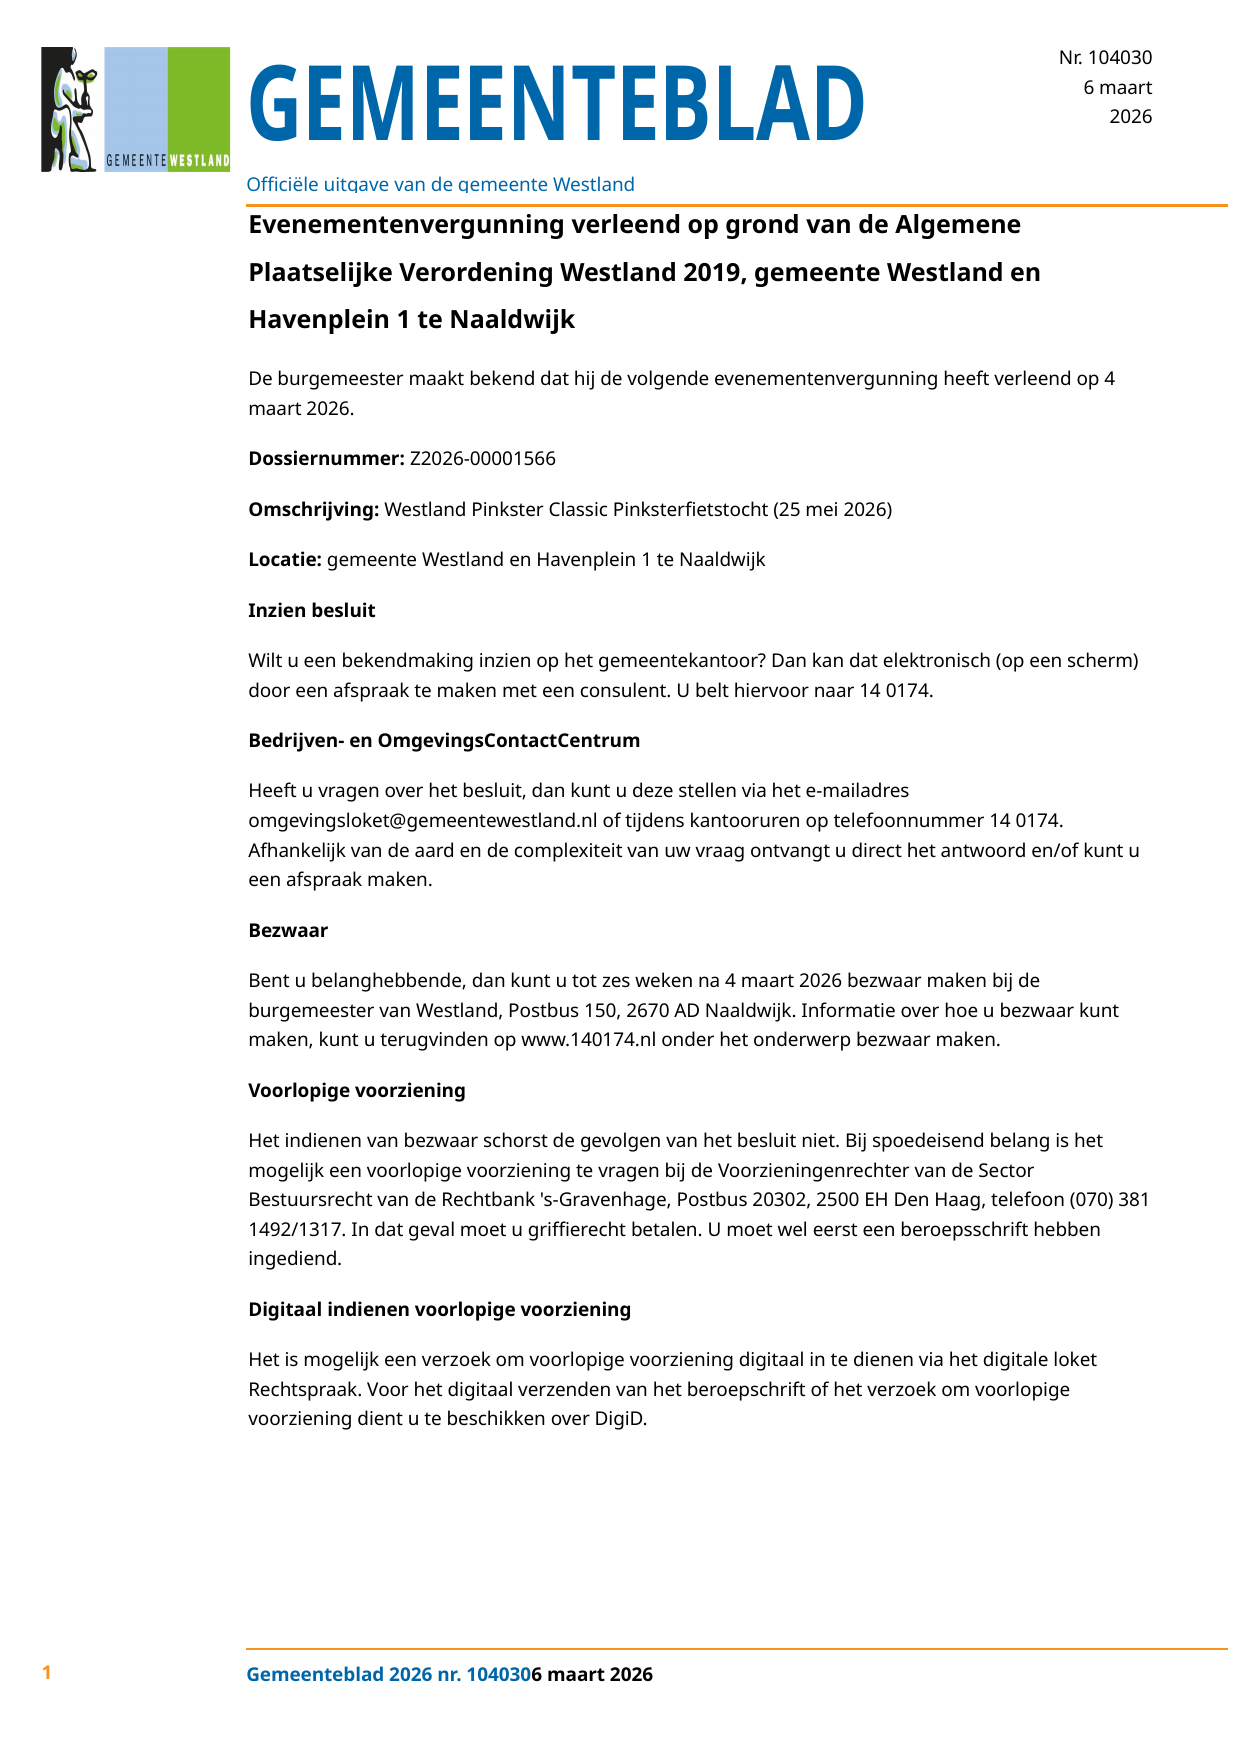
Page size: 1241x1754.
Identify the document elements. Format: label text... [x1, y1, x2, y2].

text Bent u belanghebbende, dan kunt u tot zes weken na 4 maart 2026 bezwaar maken bij de burgemeester van Westland, Postbus 150, 2670 AD Naaldwijk. Informatie over hoe u bezwaar kunt maken, kunt u terugvinden op www.140174.nl onder het onderwerp bezwaar maken. [248, 967, 1152, 1052]
text Digitaal indienen voorlopige voorziening [248, 1296, 1152, 1322]
text Wilt u een bekendmaking inzien op het gemeentekantoor? Dan kan dat elektronisch (op een scherm) door een afspraak te maken met een consulent. U belt hiervoor naar 14 0174. [248, 647, 1152, 702]
text Bezwaar [248, 917, 1152, 942]
text Inzien besluit [248, 597, 1152, 622]
text Het indienen van bezwaar schorst de gevolgen van het besluit niet. Bij spoedeisend belang is het mogelijk een voorlopige voorziening te vragen bij de Voorzieningenrechter van de Sector Bestuursrecht van de Rechtbank 's-Gravenhage, Postbus 20302, 2500 EH Den Haag, telefoon (070) 381 1492/1317. In dat geval moet u griffierecht betalen. U moet wel eerst een beroepsschrift hebben ingediend. [248, 1127, 1152, 1271]
text Omschrijving: Westland Pinkster Classic Pinksterfietstocht (25 mei 2026) [248, 496, 1152, 522]
text Evenementenvergunning verleend op grond van de Algemene Plaatselijke Verordening Westland 2019, gemeente Westland en Havenplein 1 te Naaldwijk [248, 207, 1152, 336]
text Dossiernummer: Z2026-00001566 [248, 446, 1152, 471]
text De burgemeester maakt bekend dat hij de volgende evenementenvergunning heeft verleend op 4 maart 2026. [248, 366, 1152, 421]
text Het is mogelijk een verzoek om voorlopige voorziening digitaal in te dienen via het digitale loket Rechtspraak. Voor het digitaal verzenden van het beroepschrift of het verzoek om voorlopige voorziening dient u te beschikken over DigiD. [248, 1346, 1152, 1431]
text Locatie: gemeente Westland en Havenplein 1 te Naaldwijk [248, 546, 1152, 572]
picture [41, 47, 231, 172]
text Voorlopige voorziening [248, 1077, 1152, 1102]
text Heeft u vragen over het besluit, dan kunt u deze stellen via het e-mailadres omgevingsloket@gemeentewestland.nl of tijdens kantooruren op telefoonnummer 14 0174. Afhankelijk van de aard en de complexiteit van uw vraag ontvangt u direct het antwoord en/of kunt u een afspraak maken. [248, 778, 1152, 892]
text Bedrijven- en OmgevingsContactCentrum [248, 727, 1152, 753]
